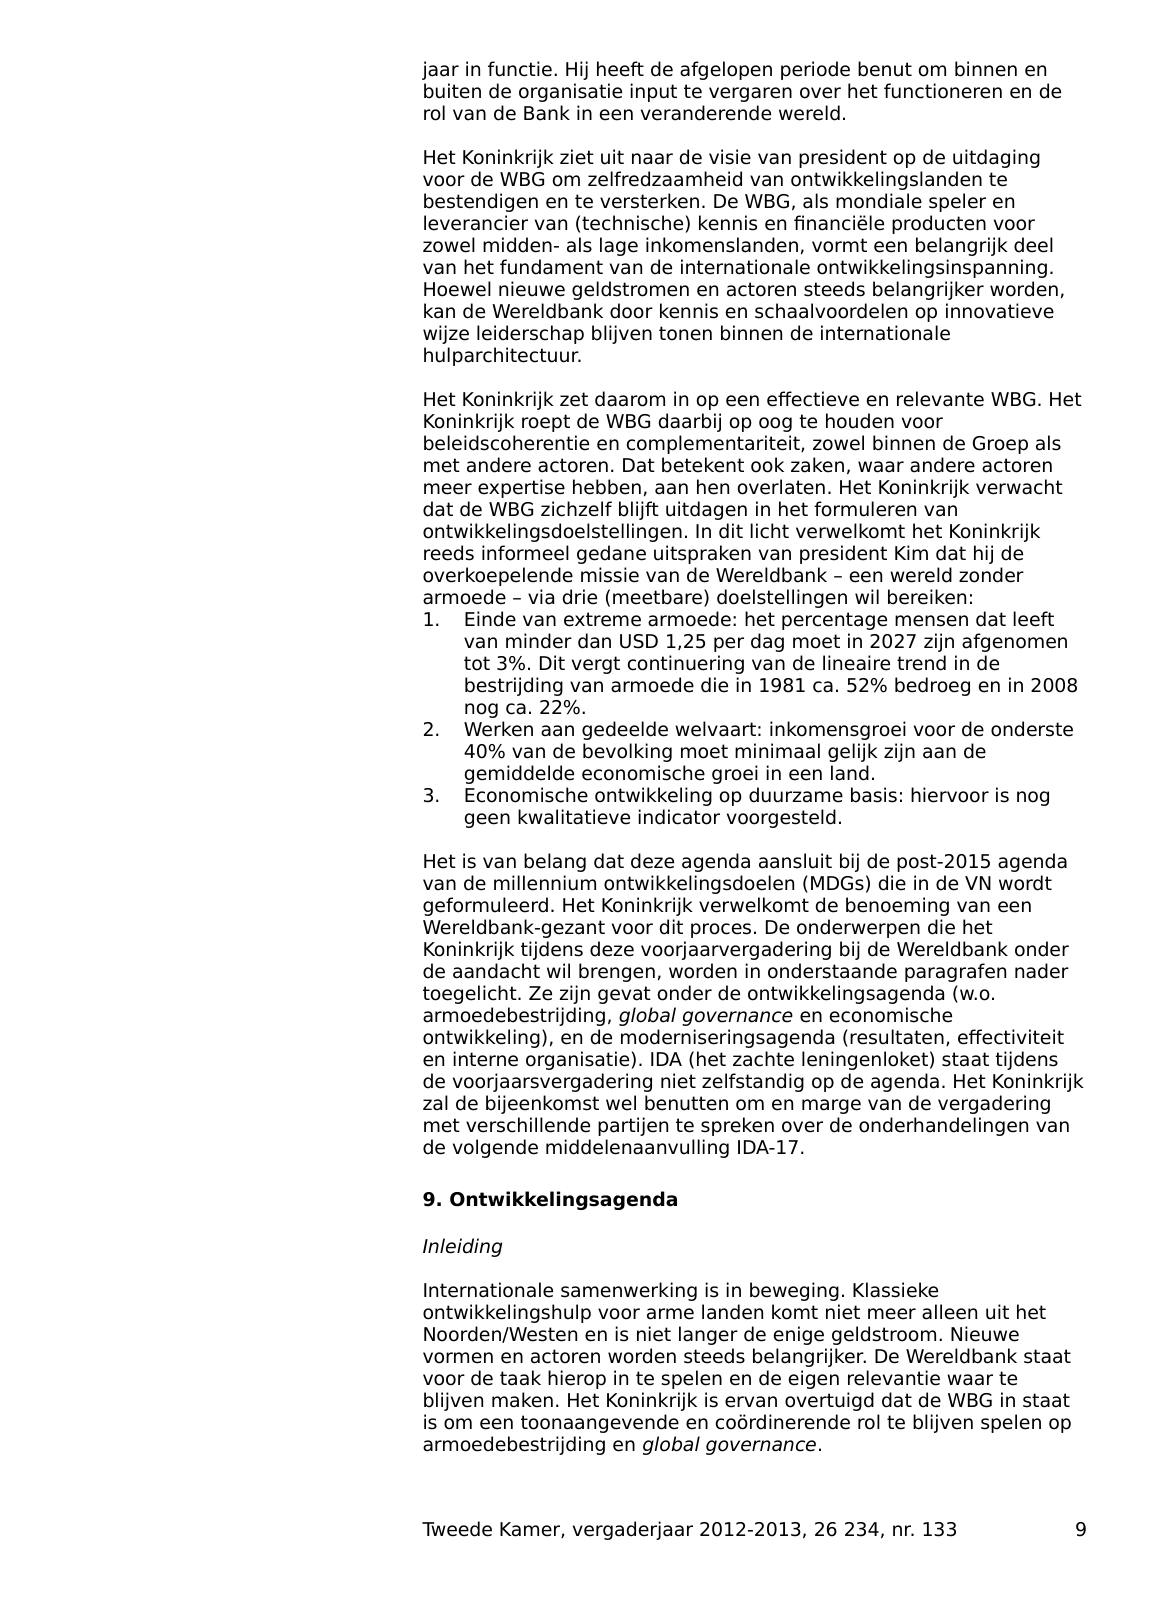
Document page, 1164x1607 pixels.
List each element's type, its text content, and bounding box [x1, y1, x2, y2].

text 2. Werken aan gedeelde welvaart: inkomensgroei voor de onderste 40% van de bevolking moet minimaal gelijk zijn aan de gemiddelde economische groei in een land. [422, 719, 1087, 785]
text 1. Einde van extreme armoede: het percentage mensen dat leeft van minder dan USD 1,25 per dag moet in 2027 zijn afgenomen tot 3%. Dit vergt continuering van de lineaire trend in de bestrijding van armoede die in 1981 ca. 52% bedroeg en in 2008 nog ca. 22%. [422, 609, 1087, 719]
subtitle Inleiding [422, 1236, 1087, 1258]
subtitle 9. Ontwikkelingsagenda [422, 1189, 1087, 1211]
text Het is van belang dat deze agenda aansluit bij de post-2015 agenda van de millennium ontwikkelingsdoelen (MDGs) die in de VN wordt geformuleerd. Het Koninkrijk verwelkomt de benoeming van een Wereldbank-gezant voor dit proces. De onderwerpen die het Koninkrijk tijdens deze voorjaarvergadering bij de Wereldbank onder de aandacht wil brengen, worden in onderstaande paragrafen nader toegelicht. Ze zijn gevat onder de ontwikkelingsagenda (w.o. armoedebestrijding, global governance en economische ontwikkeling), en de moderniseringsagenda (resultaten, effectiviteit en interne organisatie). IDA (het zachte leningenloket) staat tijdens de voorjaarsvergadering niet zelfstandig op de agenda. Het Koninkrijk zal de bijeenkomst wel benutten om en marge van de vergadering met verschillende partijen te spreken over de onderhandelingen van de volgende middelenaanvulling IDA-17. [422, 851, 1087, 1159]
text Het Koninkrijk ziet uit naar de visie van president op de uitdaging voor de WBG om zelfredzaamheid van ontwikkelingslanden te bestendigen en te versterken. De WBG, als mondiale speler en leverancier van (technische) kennis en financiële producten voor zowel midden- als lage inkomenslanden, vormt een belangrijk deel van het fundament van de internationale ontwikkelingsinspanning. Hoewel nieuwe geldstromen en actoren steeds belangrijker worden, kan de Wereldbank door kennis en schaalvoordelen op innovatieve wijze leiderschap blijven tonen binnen de internationale hulparchitectuur. [422, 147, 1087, 367]
text 3. Economische ontwikkeling op duurzame basis: hiervoor is nog geen kwalitatieve indicator voorgesteld. [422, 785, 1087, 829]
text jaar in functie. Hij heeft de afgelopen periode benut om binnen en buiten de organisatie input te vergaren over het functioneren en de rol van de Bank in een veranderende wereld. [422, 59, 1087, 125]
text Het Koninkrijk zet daarom in op een effectieve en relevante WBG. Het Koninkrijk roept de WBG daarbij op oog te houden voor beleidscoherentie en complementariteit, zowel binnen de Groep als met andere actoren. Dat betekent ook zaken, waar andere actoren meer expertise hebben, aan hen overlaten. Het Koninkrijk verwacht dat de WBG zichzelf blijft uitdagen in het formuleren van ontwikkelingsdoelstellingen. In dit licht verwelkomt het Koninkrijk reeds informeel gedane uitspraken van president Kim dat hij de overkoepelende missie van de Wereldbank – een wereld zonder armoede – via drie (meetbare) doelstellingen wil bereiken: [422, 389, 1087, 609]
text Internationale samenwerking is in beweging. Klassieke ontwikkelingshulp voor arme landen komt niet meer alleen uit het Noorden/Westen en is niet langer de enige geldstroom. Nieuwe vormen en actoren worden steeds belangrijker. De Wereldbank staat voor de taak hierop in te spelen en de eigen relevantie waar te blijven maken. Het Koninkrijk is ervan overtuigd dat de WBG in staat is om een toonaangevende en coördinerende rol te blijven spelen op armoedebestrijding en global governance. [422, 1280, 1087, 1456]
